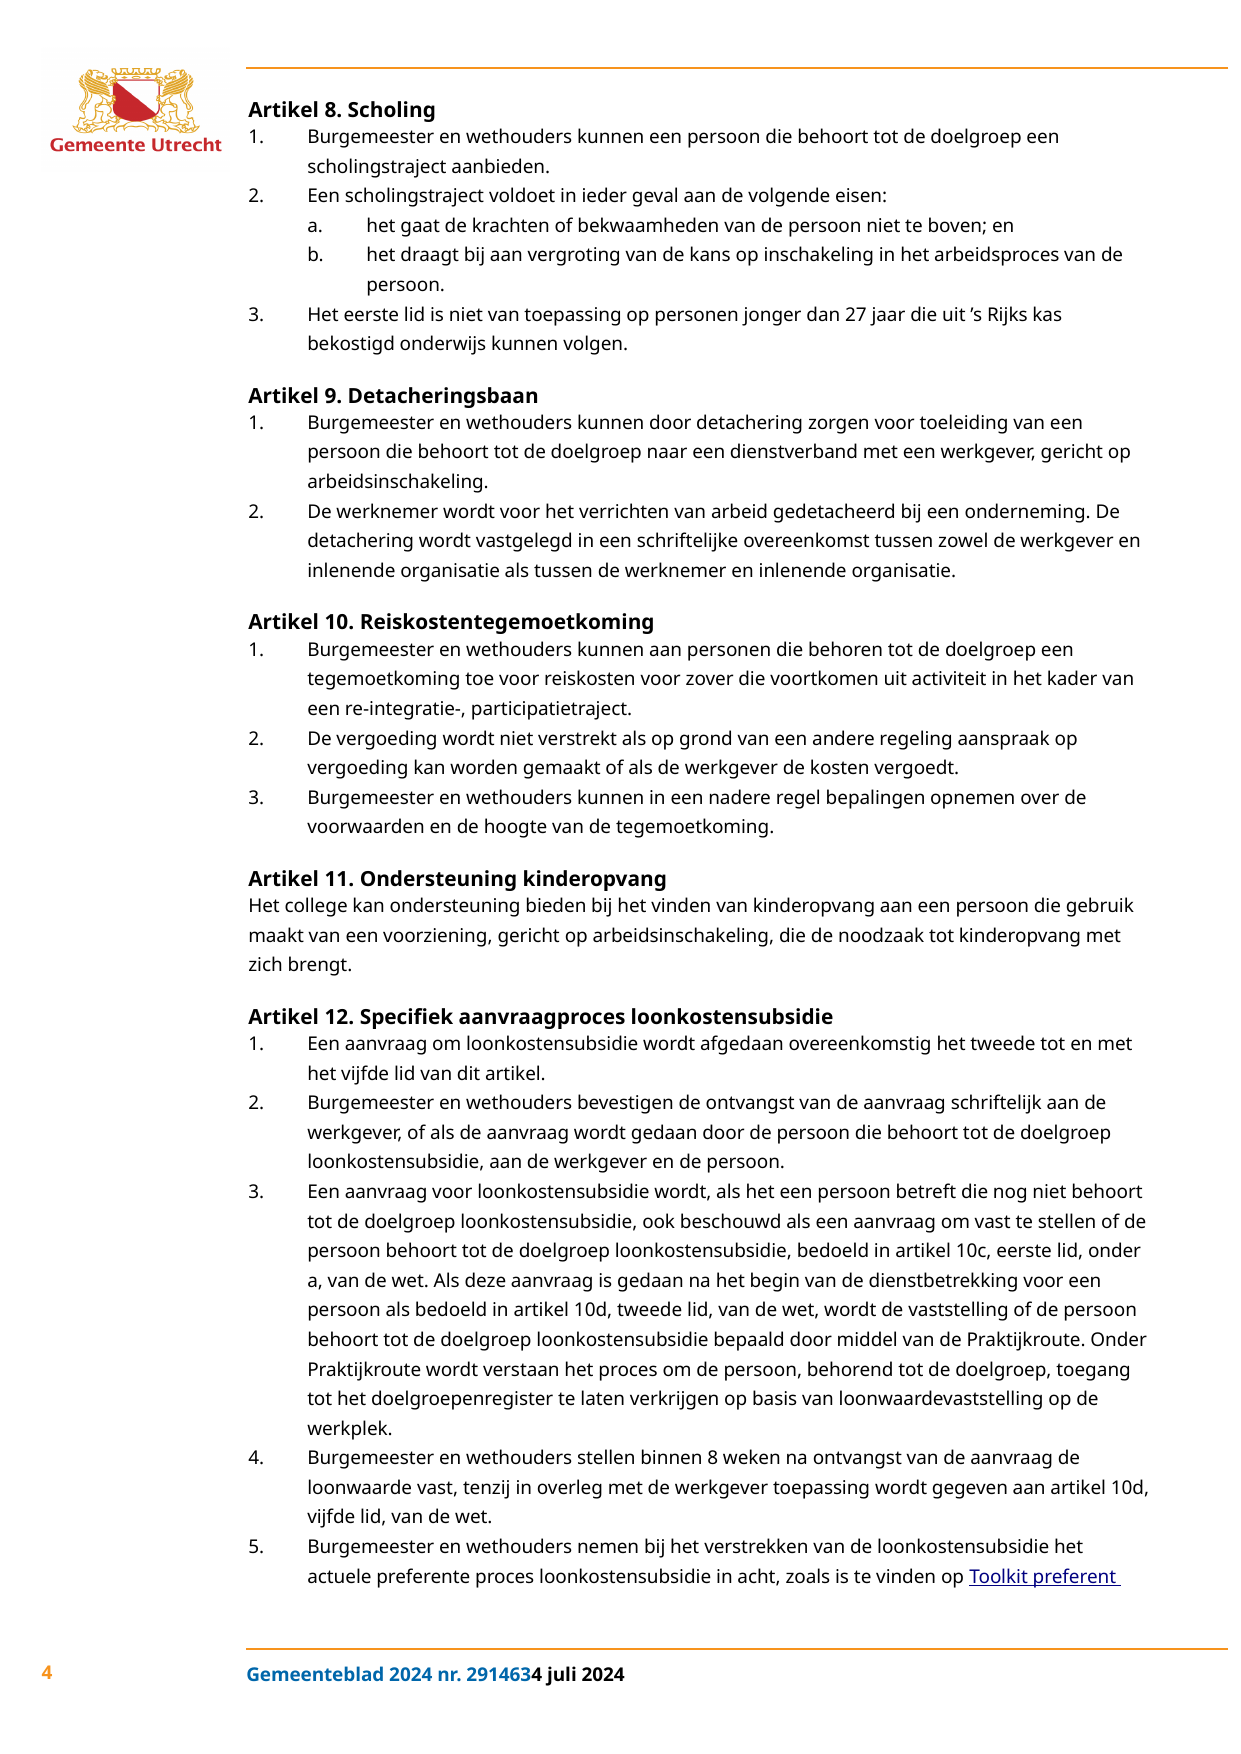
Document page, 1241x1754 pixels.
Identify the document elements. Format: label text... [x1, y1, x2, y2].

list Burgemeester en wethouders bevestigen de ontvangst van de aanvraag schriftelijk aan de werkgever, of als de aanvraag wordt gedaan door de persoon die behoort tot de doelgroep loonkostensubsidie, aan de werkgever en de persoon. [248, 1089, 1152, 1174]
text Het college kan ondersteuning bieden bij het vinden van kinderopvang aan een persoon die gebruik maakt van een voorziening, gericht op arbeidsinschakeling, die de noodzaak tot kinderopvang met zich brengt. [248, 892, 1152, 977]
list De vergoeding wordt niet verstrekt als op grond van een andere regeling aanspraak op vergoeding kan worden gemaakt of als de werkgever de kosten vergoedt. [248, 725, 1152, 780]
text Artikel 8. Scholing [248, 95, 1152, 123]
picture [41, 47, 231, 172]
text Artikel 11. Ondersteuning kinderopvang [248, 864, 1152, 892]
list het gaat de krachten of bekwaamheden van de persoon niet te boven; en [307, 212, 1152, 238]
list Burgemeester en wethouders stellen binnen 8 weken na ontvangst van de aanvraag de loonwaarde vast, tenzij in overleg met de werkgever toepassing wordt gegeven aan artikel 10d, vijfde lid, van de wet. [248, 1444, 1152, 1529]
list Burgemeester en wethouders kunnen aan personen die behoren tot de doelgroep een tegemoetkoming toe voor reiskosten voor zover die voortkomen uit activiteit in het kader van een re-integratie-, participatietraject. [248, 636, 1152, 721]
list Een aanvraag voor loonkostensubsidie wordt, als het een persoon betreft die nog niet behoort tot de doelgroep loonkostensubsidie, ook beschouwd als een aanvraag om vast te stellen of de persoon behoort tot de doelgroep loonkostensubsidie, bedoeld in artikel 10c, eerste lid, onder a, van de wet. Als deze aanvraag is gedaan na het begin van de dienstbetrekking voor een persoon als bedoeld in artikel 10d, tweede lid, van de wet, wordt de vaststelling of de persoon behoort tot de doelgroep loonkostensubsidie bepaald door middel van de Praktijkroute. Onder Praktijkroute wordt verstaan het proces om de persoon, behorend tot de doelgroep, toegang tot het doelgroepenregister te laten verkrijgen op basis van loonwaardevaststelling op de werkplek. [248, 1178, 1152, 1441]
list Burgemeester en wethouders kunnen door detachering zorgen voor toeleiding van een persoon die behoort tot de doelgroep naar een dienstverband met een werkgever, gericht op arbeidsinschakeling. [248, 409, 1152, 494]
text Artikel 9. Detacheringsbaan [248, 381, 1152, 409]
text Artikel 10. Reiskostentegemoetkoming [248, 607, 1152, 636]
list Het eerste lid is niet van toepassing op personen jonger dan 27 jaar die uit ’s Rijks kas bekostigd onderwijs kunnen volgen. [248, 301, 1152, 356]
list het draagt bij aan vergroting van de kans op inschakeling in het arbeidsproces van de persoon. [307, 242, 1152, 297]
list Burgemeester en wethouders kunnen een persoon die behoort tot de doelgroep een scholingstraject aanbieden. [248, 123, 1152, 178]
list Een scholingstraject voldoet in ieder geval aan de volgende eisen: [248, 182, 1152, 208]
list Burgemeester en wethouders nemen bij het verstrekken van de loonkostensubsidie het actuele preferente proces loonkostensubsidie in acht, zoals is te vinden op Toolkit preferent [248, 1533, 1152, 1588]
list Burgemeester en wethouders kunnen in een nadere regel bepalingen opnemen over de voorwaarden en de hoogte van de tegemoetkoming. [248, 784, 1152, 839]
text Artikel 12. Specifiek aanvraagproces loonkostensubsidie [248, 1002, 1152, 1030]
list Een aanvraag om loonkostensubsidie wordt afgedaan overeenkomstig het tweede tot en met het vijfde lid van dit artikel. [248, 1030, 1152, 1086]
list De werknemer wordt voor het verrichten van arbeid gedetacheerd bij een onderneming. De detachering wordt vastgelegd in een schriftelijke overeenkomst tussen zowel de werkgever en inlenende organisatie als tussen de werknemer en inlenende organisatie. [248, 498, 1152, 583]
